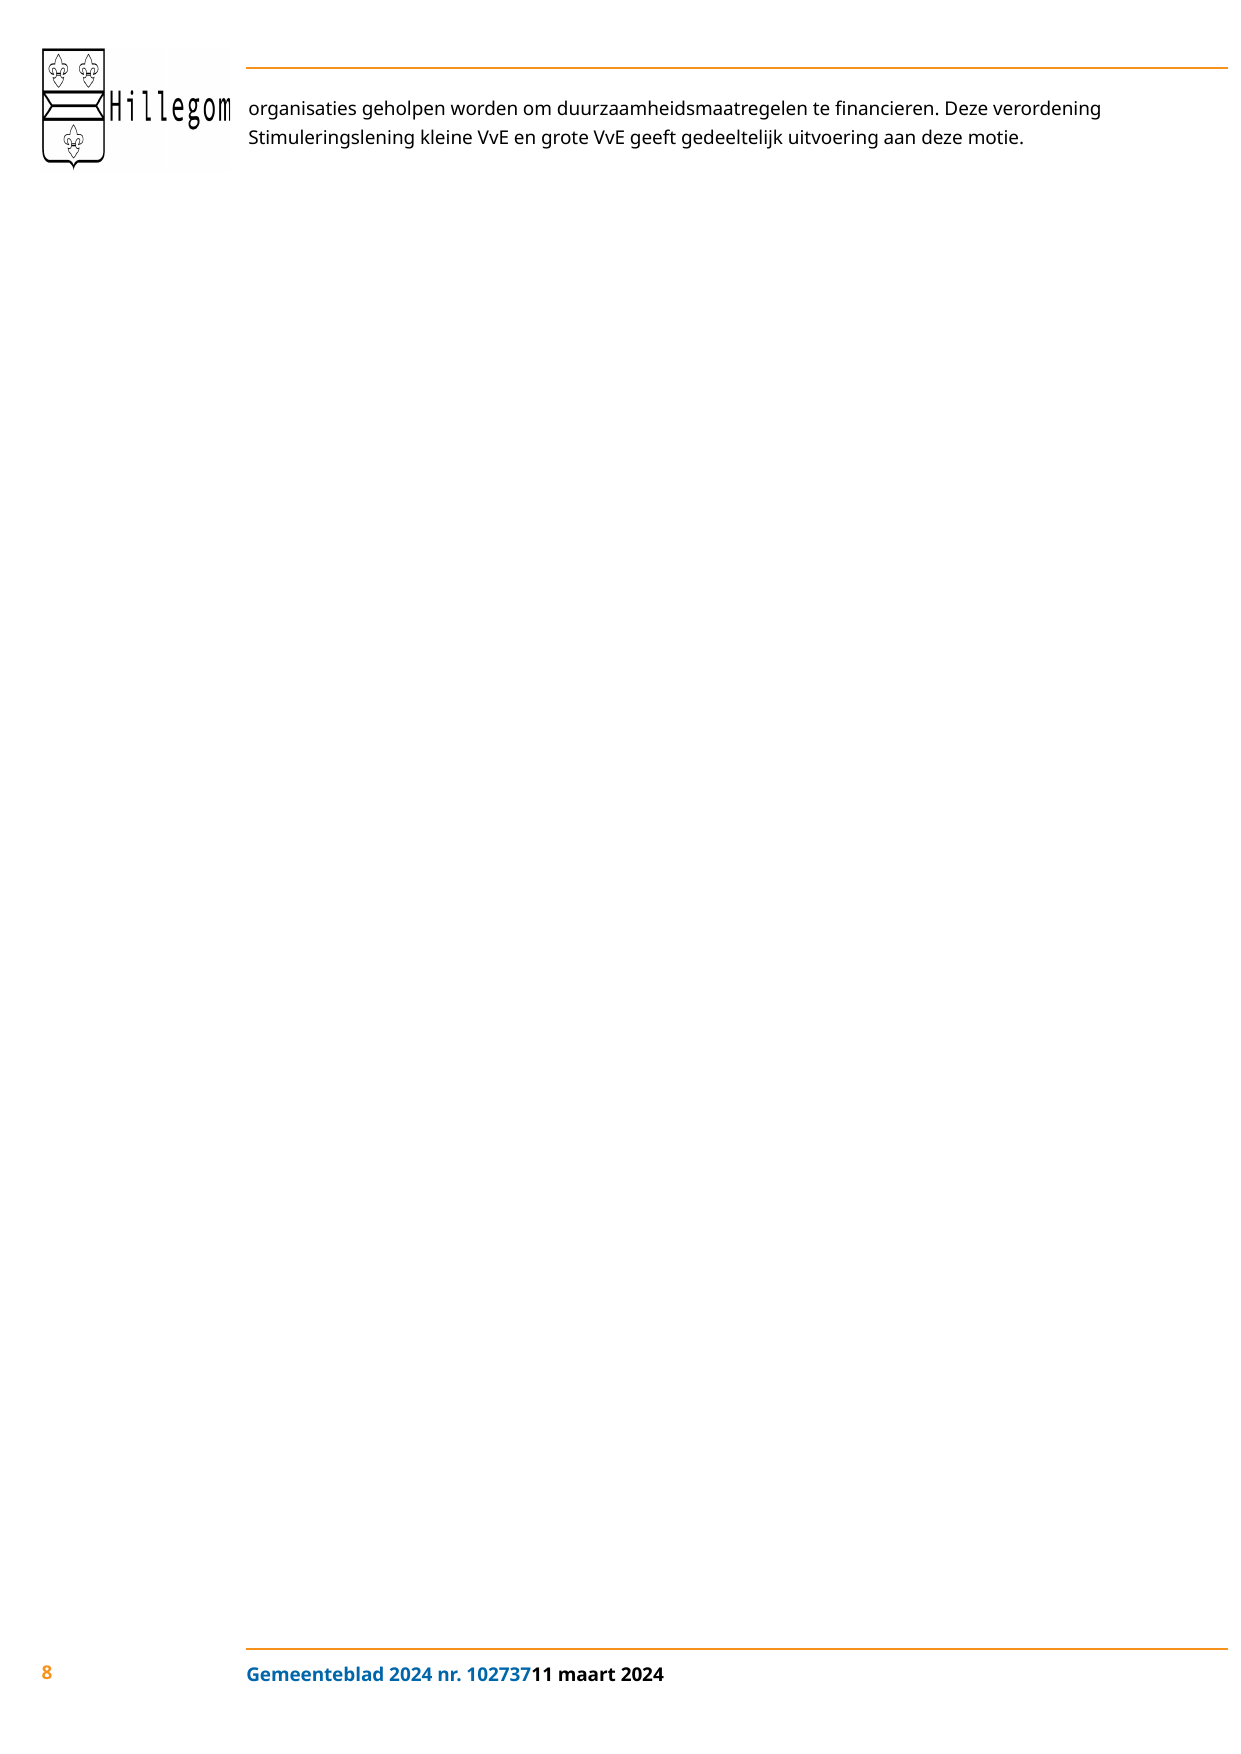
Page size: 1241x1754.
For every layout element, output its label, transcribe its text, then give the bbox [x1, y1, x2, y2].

text organisaties geholpen worden om duurzaamheidsmaatregelen te financieren. Deze verordening Stimuleringslening kleine VvE en grote VvE geeft gedeeltelijk uitvoering aan deze motie. [248, 95, 1152, 150]
picture [41, 47, 231, 172]
